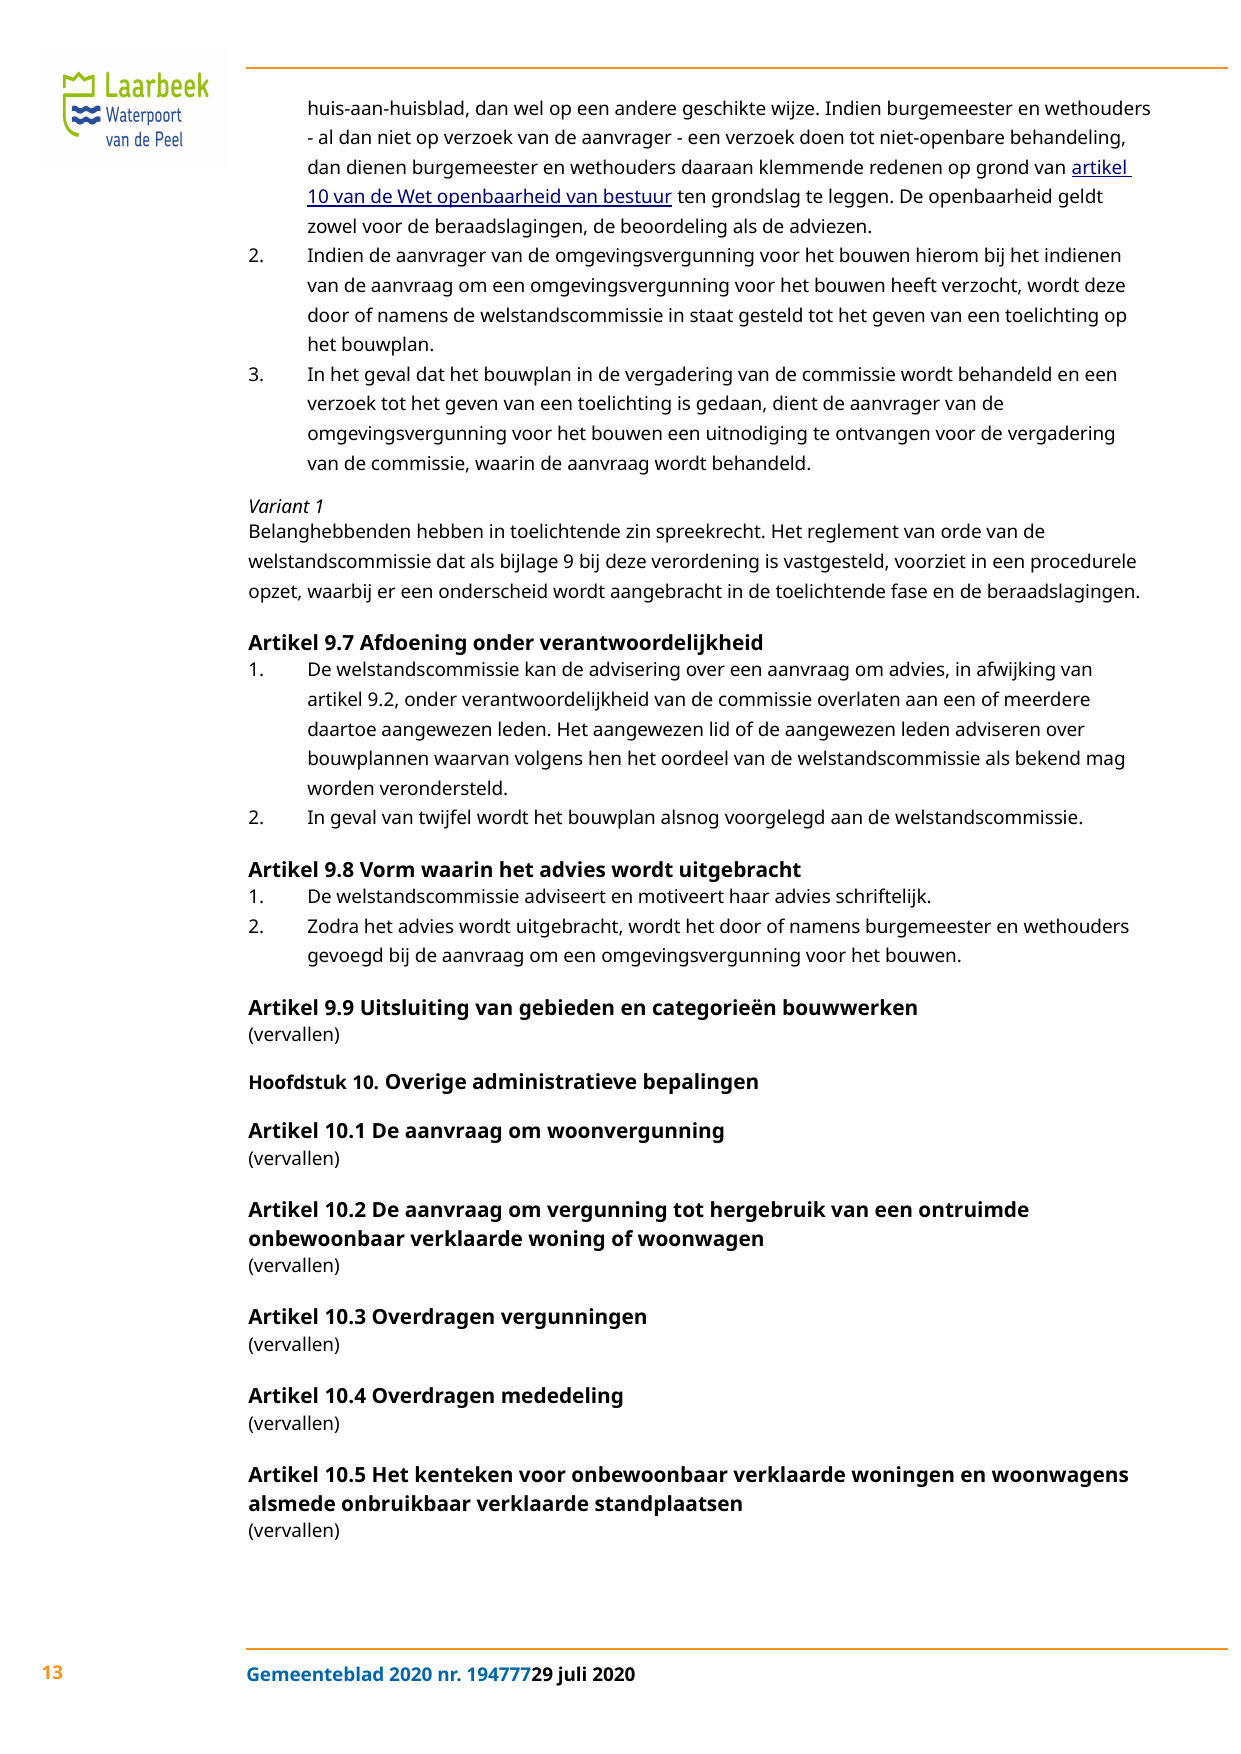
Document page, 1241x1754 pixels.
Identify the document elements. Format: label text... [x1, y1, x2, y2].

text Artikel 10.1 De aanvraag om woonvergunning [248, 1116, 1152, 1145]
text Artikel 10.4 Overdragen mededeling [248, 1381, 1152, 1410]
text (vervallen) [248, 1021, 1152, 1047]
text (vervallen) [248, 1145, 1152, 1171]
text Artikel 9.8 Vorm waarin het advies wordt uitgebracht [248, 855, 1152, 883]
text (vervallen) [248, 1517, 1152, 1543]
text (vervallen) [248, 1410, 1152, 1436]
list In het geval dat het bouwplan in de vergadering van de commissie wordt behandeld en een verzoek tot het geven van een toelichting is gedaan, dient de aanvrager van de omgevingsvergunning voor het bouwen een uitnodiging te ontvangen voor de vergadering van de commissie, waarin de aanvraag wordt behandeld. [248, 361, 1152, 476]
picture [41, 47, 231, 172]
text Variant 1 [248, 493, 1152, 519]
list huis-aan-huisblad, dan wel op een andere geschikte wijze. Indien burgemeester en wethouders - al dan niet op verzoek van de aanvrager - een verzoek doen tot niet-openbare behandeling, dan dienen burgemeester en wethouders daaraan klemmende redenen op grond van artikel 10 van de Wet openbaarheid van bestuur ten grondslag te leggen. De openbaarheid geldt zowel voor de beraadslagingen, de beoordeling als de adviezen. [248, 95, 1152, 239]
text Artikel 9.9 Uitsluiting van gebieden en categorieën bouwwerken [248, 993, 1152, 1021]
text Artikel 10.2 De aanvraag om vergunning tot hergebruik van een ontruimde onbewoonbaar verklaarde woning of woonwagen [248, 1195, 1152, 1252]
text Artikel 9.7 Afdoening onder verantwoordelijkheid [248, 628, 1152, 657]
text (vervallen) [248, 1331, 1152, 1357]
text Belanghebbenden hebben in toelichtende zin spreekrecht. Het reglement van orde van de welstandscommissie dat als bijlage 9 bij deze verordening is vastgesteld, voorziet in een procedurele opzet, waarbij er een onderscheid wordt aangebracht in de toelichtende fase en de beraadslagingen. [248, 519, 1152, 603]
text Artikel 10.5 Het kenteken voor onbewoonbaar verklaarde woningen en woonwagens alsmede onbruikbaar verklaarde standplaatsen [248, 1460, 1152, 1517]
list In geval van twijfel wordt het bouwplan alsnog voorgelegd aan de welstandscommissie. [248, 804, 1152, 830]
list De welstandscommissie adviseert en motiveert haar advies schriftelijk. [248, 883, 1152, 909]
list De welstandscommissie kan de advisering over een aanvraag om advies, in afwijking van artikel 9.2, onder verantwoordelijkheid van de commissie overlaten aan een of meerdere daartoe aangewezen leden. Het aangewezen lid of de aangewezen leden adviseren over bouwplannen waarvan volgens hen het oordeel van de welstandscommissie als bekend mag worden verondersteld. [248, 657, 1152, 801]
list Indien de aanvrager van de omgevingsvergunning voor het bouwen hierom bij het indienen van de aanvraag om een omgevingsvergunning voor het bouwen heeft verzocht, wordt deze door of namens de welstandscommissie in staat gesteld tot het geven van een toelichting op het bouwplan. [248, 243, 1152, 357]
text Artikel 10.3 Overdragen vergunningen [248, 1302, 1152, 1331]
text (vervallen) [248, 1252, 1152, 1278]
text Hoofdstuk 10. Overige administratieve bepalingen [248, 1067, 1152, 1096]
list Zodra het advies wordt uitgebracht, wordt het door of namens burgemeester en wethouders gevoegd bij de aanvraag om een omgevingsvergunning voor het bouwen. [248, 913, 1152, 968]
